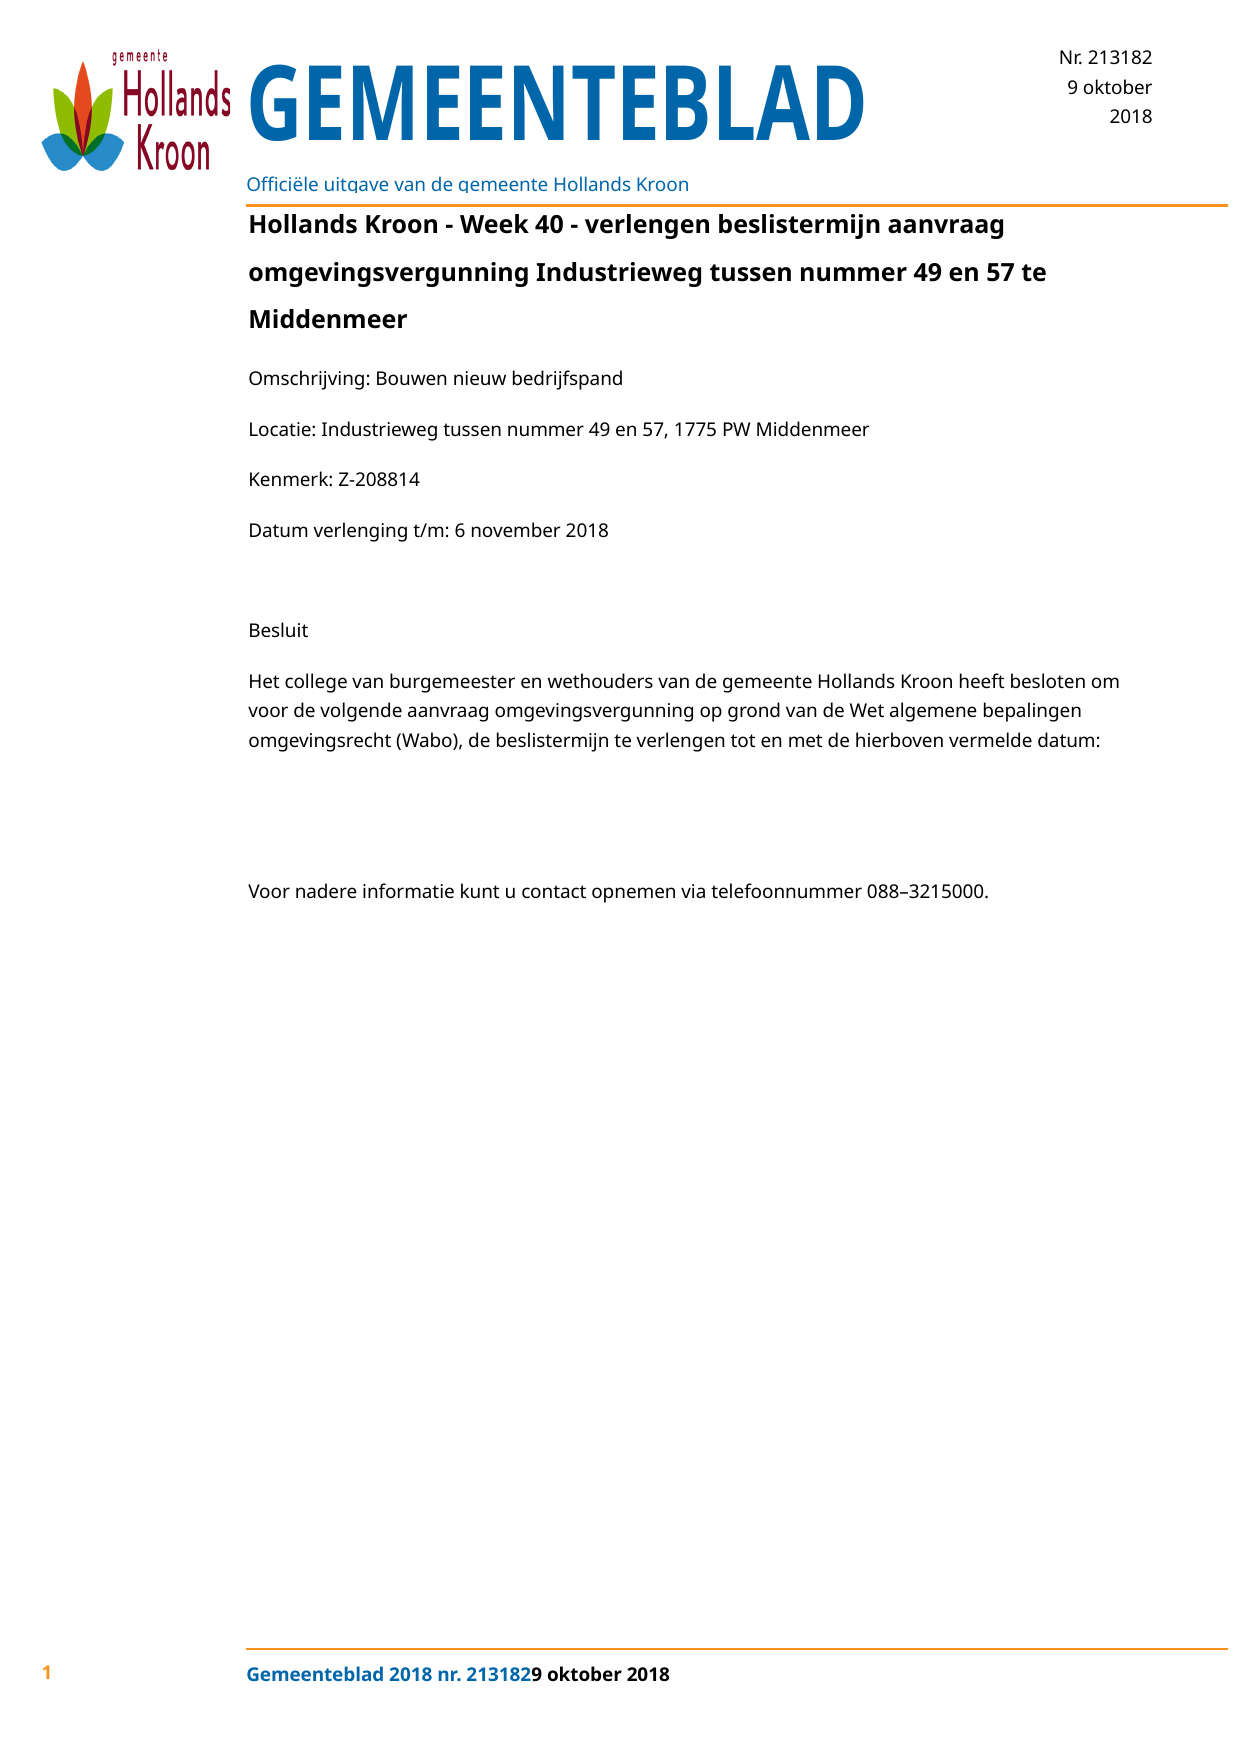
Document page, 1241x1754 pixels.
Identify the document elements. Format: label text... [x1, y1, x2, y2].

text Voor nadere informatie kunt u contact opnemen via telefoonnummer 088–3215000. [248, 878, 1152, 904]
text Hollands Kroon - Week 40 - verlengen beslistermijn aanvraag omgevingsvergunning Industrieweg tussen nummer 49 en 57 te Middenmeer [248, 207, 1152, 336]
text Datum verlenging t/m: 6 november 2018 [248, 517, 1152, 542]
text Het college van burgemeester en wethouders van de gemeente Hollands Kroon heeft besloten om voor de volgende aanvraag omgevingsvergunning op grond van de Wet algemene bepalingen omgevingsrecht (Wabo), de beslistermijn te verlengen tot en met de hierboven vermelde datum: [248, 668, 1152, 753]
text Kenmerk: Z-208814 [248, 466, 1152, 492]
picture [41, 47, 231, 172]
text Locatie: Industrieweg tussen nummer 49 en 57, 1775 PW Middenmeer [248, 416, 1152, 442]
text Omschrijving: Bouwen nieuw bedrijfspand [248, 366, 1152, 391]
text Besluit [248, 618, 1152, 643]
